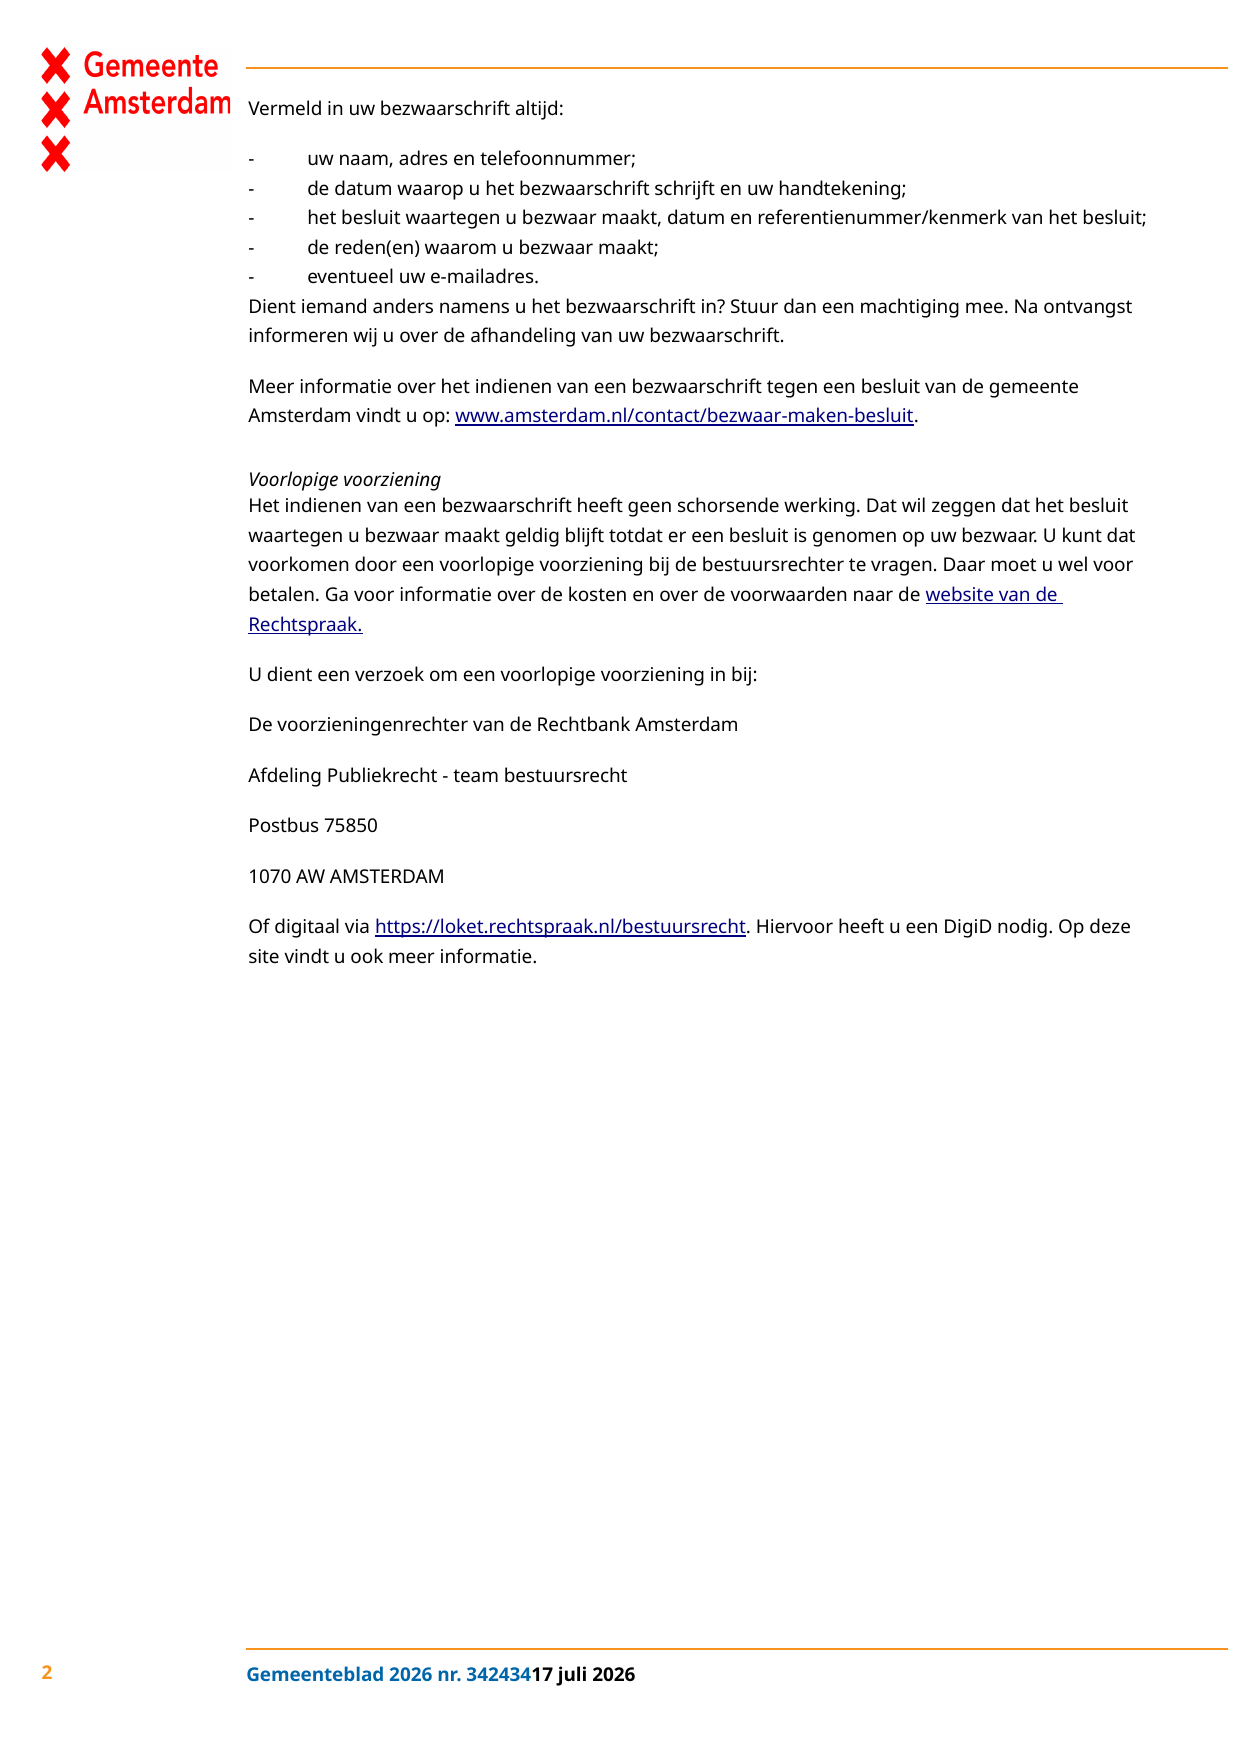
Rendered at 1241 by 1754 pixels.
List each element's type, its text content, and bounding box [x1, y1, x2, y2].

text Afdeling Publiekrecht - team bestuursrecht [248, 762, 1152, 788]
text U dient een verzoek om een voorlopige voorziening in bij: [248, 661, 1152, 687]
text Vermeld in uw bezwaarschrift altijd: [248, 95, 1152, 121]
text Dient iemand anders namens u het bezwaarschrift in? Stuur dan een machtiging mee. Na ontvangst informeren wij u over de afhandeling van uw bezwaarschrift. [248, 293, 1152, 348]
text Postbus 75850 [248, 812, 1152, 838]
list de reden(en) waarom u bezwaar maakt; [248, 234, 1152, 260]
picture [41, 47, 231, 172]
list het besluit waartegen u bezwaar maakt, datum en referentienummer/kenmerk van het besluit; [248, 204, 1152, 230]
text Of digitaal via https://loket.rechtspraak.nl/bestuursrecht. Hiervoor heeft u een DigiD nodig. Op deze site vindt u ook meer informatie. [248, 913, 1152, 968]
text Voorlopige voorziening [248, 467, 1152, 492]
text De voorzieningenrechter van de Rechtbank Amsterdam [248, 712, 1152, 737]
list eventueel uw e-mailadres. [248, 263, 1152, 289]
list uw naam, adres en telefoonnummer; [248, 145, 1152, 171]
list de datum waarop u het bezwaarschrift schrijft en uw handtekening; [248, 175, 1152, 201]
text Meer informatie over het indienen van een bezwaarschrift tegen een besluit van de gemeente Amsterdam vindt u op: www.amsterdam.nl/contact/bezwaar-maken-besluit. [248, 373, 1152, 428]
text Het indienen van een bezwaarschrift heeft geen schorsende werking. Dat wil zeggen dat het besluit waartegen u bezwaar maakt geldig blijft totdat er een besluit is genomen op uw bezwaar. U kunt dat voorkomen door een voorlopige voorziening bij de bestuursrechter te vragen. Daar moet u wel voor betalen. Ga voor informatie over de kosten en over de voorwaarden naar de website van de Rechtspraak. [248, 492, 1152, 636]
text 1070 AW AMSTERDAM [248, 863, 1152, 888]
